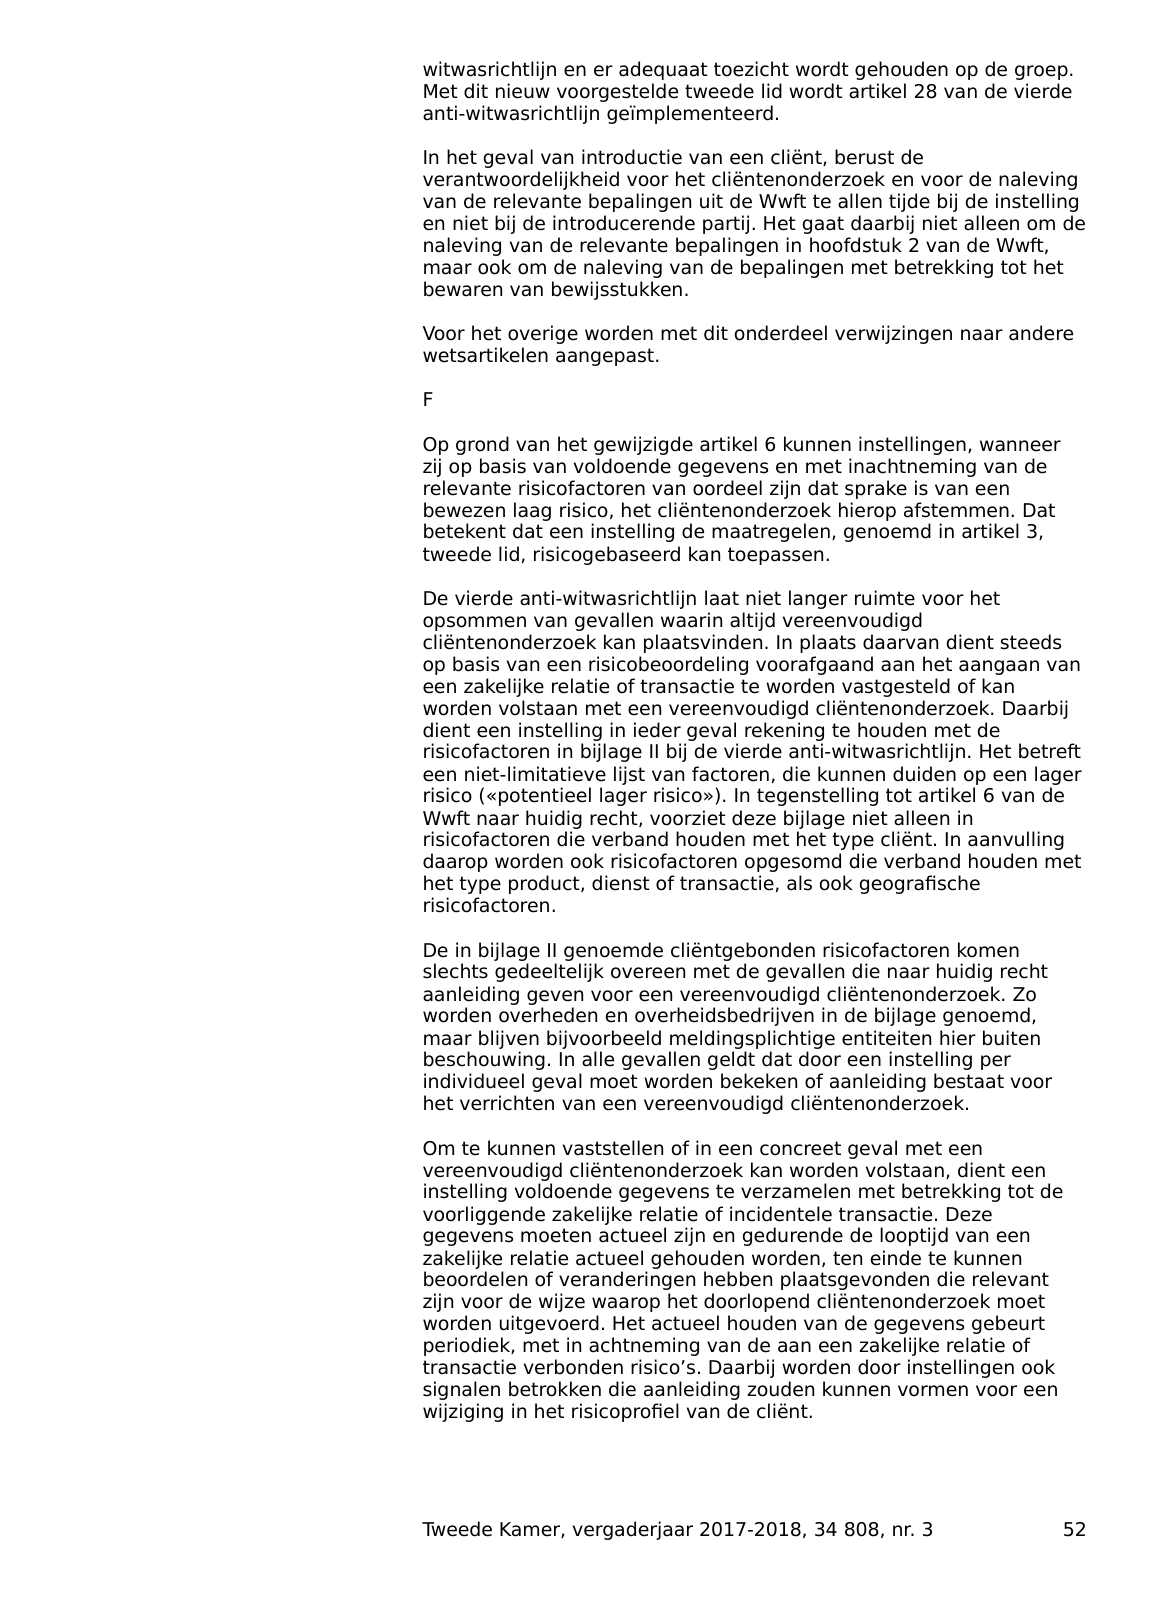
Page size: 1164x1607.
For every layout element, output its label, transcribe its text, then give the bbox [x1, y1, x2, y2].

text De vierde anti-witwasrichtlijn laat niet langer ruimte voor het opsommen van gevallen waarin altijd vereenvoudigd cliëntenonderzoek kan plaatsvinden. In plaats daarvan dient steeds op basis van een risicobeoordeling voorafgaand aan het aangaan van een zakelijke relatie of transactie te worden vastgesteld of kan worden volstaan met een vereenvoudigd cliëntenonderzoek. Daarbij dient een instelling in ieder geval rekening te houden met de risicofactoren in bijlage II bij de vierde anti-witwasrichtlijn. Het betreft een niet-limitatieve lijst van factoren, die kunnen duiden op een lager risico («potentieel lager risico»). In tegenstelling tot artikel 6 van de Wwft naar huidig recht, voorziet deze bijlage niet alleen in risicofactoren die verband houden met het type cliënt. In aanvulling daarop worden ook risicofactoren opgesomd die verband houden met het type product, dienst of transactie, als ook geografische risicofactoren. [422, 588, 1087, 917]
text witwasrichtlijn en er adequaat toezicht wordt gehouden op de groep. Met dit nieuw voorgestelde tweede lid wordt artikel 28 van de vierde anti-witwasrichtlijn geïmplementeerd. [422, 59, 1087, 125]
text De in bijlage II genoemde cliëntgebonden risicofactoren komen slechts gedeeltelijk overeen met de gevallen die naar huidig recht aanleiding geven voor een vereenvoudigd cliëntenonderzoek. Zo worden overheden en overheidsbedrijven in de bijlage genoemd, maar blijven bijvoorbeeld meldingsplichtige entiteiten hier buiten beschouwing. In alle gevallen geldt dat door een instelling per individueel geval moet worden bekeken of aanleiding bestaat voor het verrichten van een vereenvoudigd cliëntenonderzoek. [422, 939, 1087, 1115]
subtitle F [422, 389, 1087, 411]
text Voor het overige worden met dit onderdeel verwijzingen naar andere wetsartikelen aangepast. [422, 323, 1087, 367]
text Op grond van het gewijzigde artikel 6 kunnen instellingen, wanneer zij op basis van voldoende gegevens en met inachtneming van de relevante risicofactoren van oordeel zijn dat sprake is van een bewezen laag risico, het cliëntenonderzoek hierop afstemmen. Dat betekent dat een instelling de maatregelen, genoemd in artikel 3, tweede lid, risicogebaseerd kan toepassen. [422, 433, 1087, 565]
text Om te kunnen vaststellen of in een concreet geval met een vereenvoudigd cliëntenonderzoek kan worden volstaan, dient een instelling voldoende gegevens te verzamelen met betrekking tot de voorliggende zakelijke relatie of incidentele transactie. Deze gegevens moeten actueel zijn en gedurende de looptijd van een zakelijke relatie actueel gehouden worden, ten einde te kunnen beoordelen of veranderingen hebben plaatsgevonden die relevant zijn voor de wijze waarop het doorlopend cliëntenonderzoek moet worden uitgevoerd. Het actueel houden van de gegevens gebeurt periodiek, met in achtneming van de aan een zakelijke relatie of transactie verbonden risico’s. Daarbij worden door instellingen ook signalen betrokken die aanleiding zouden kunnen vormen voor een wijziging in het risicoprofiel van de cliënt. [422, 1137, 1087, 1423]
text In het geval van introductie van een cliënt, berust de verantwoordelijkheid voor het cliëntenonderzoek en voor de naleving van de relevante bepalingen uit de Wwft te allen tijde bij de instelling en niet bij de introducerende partij. Het gaat daarbij niet alleen om de naleving van de relevante bepalingen in hoofdstuk 2 van de Wwft, maar ook om de naleving van de bepalingen met betrekking tot het bewaren van bewijsstukken. [422, 147, 1087, 301]
